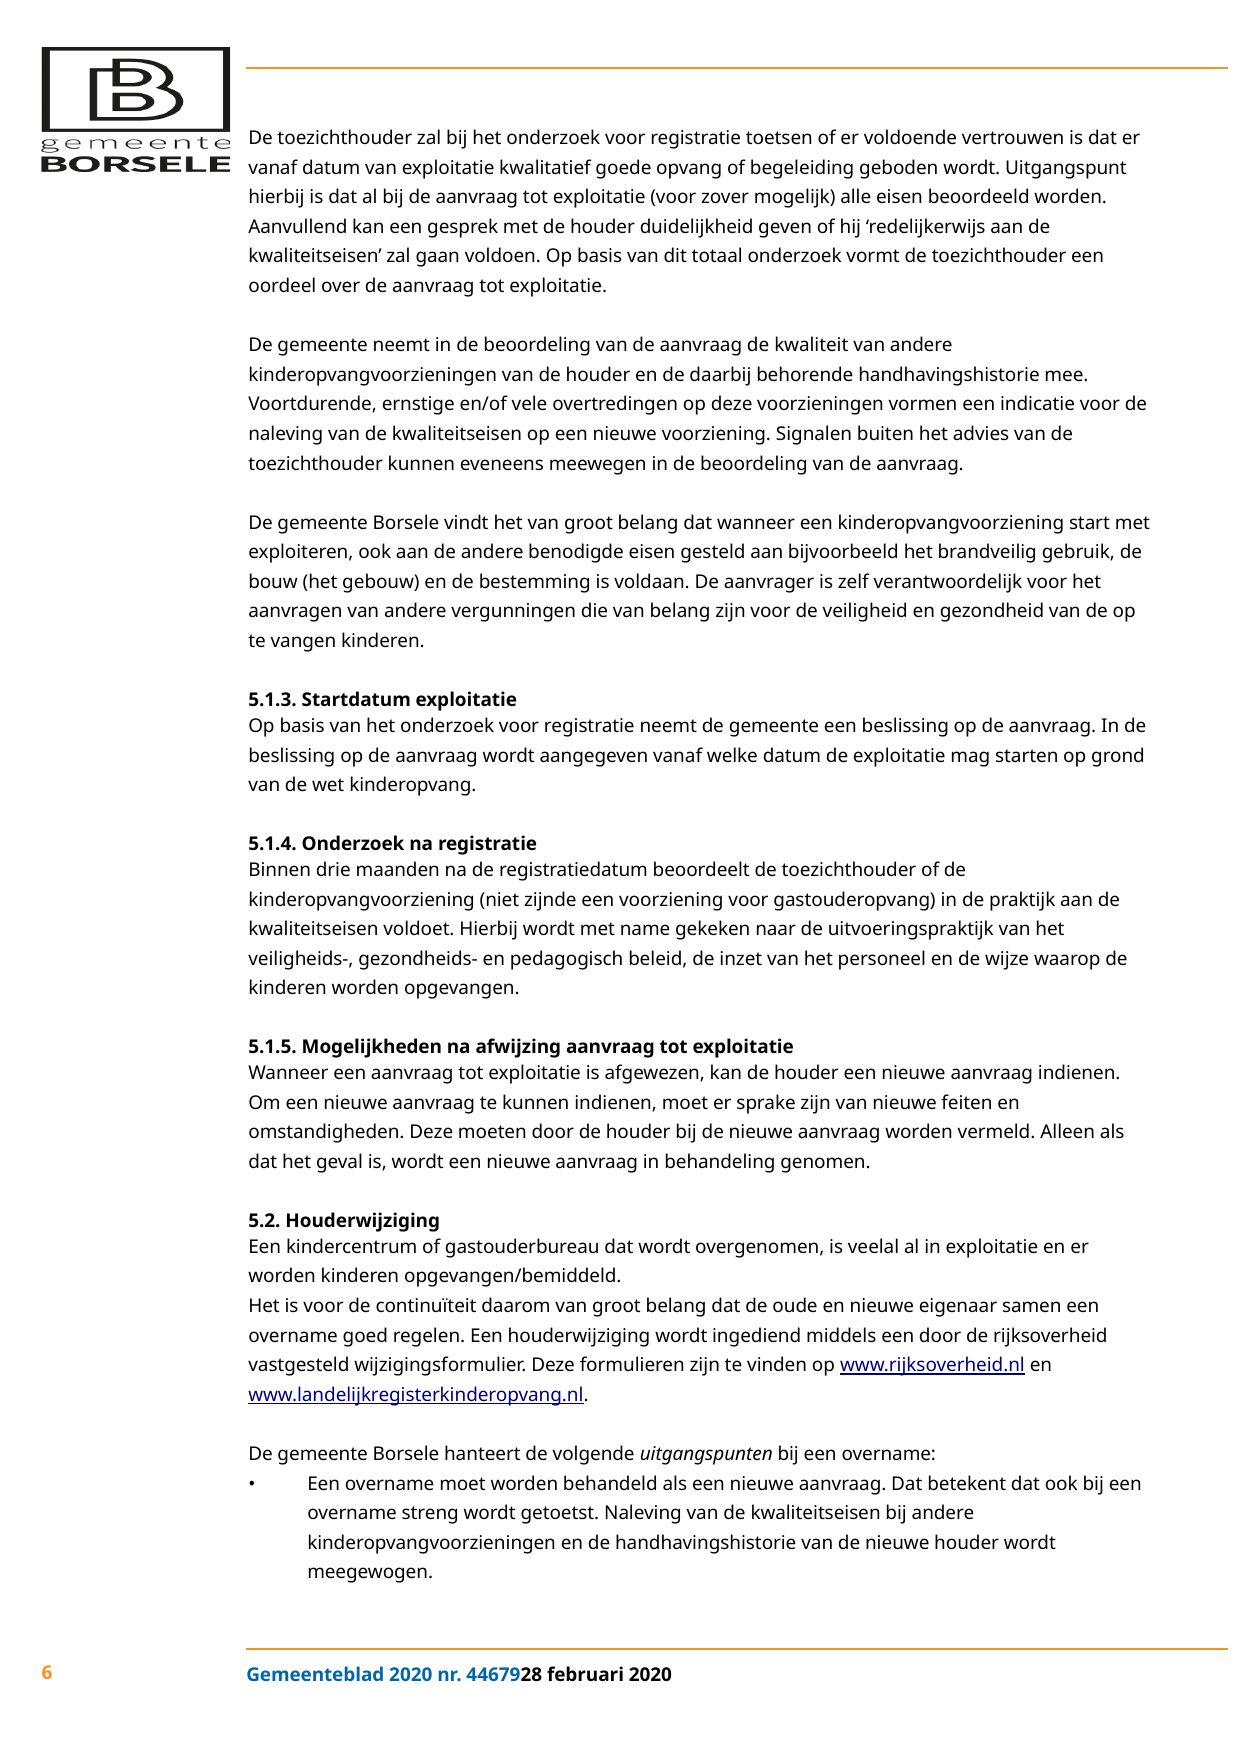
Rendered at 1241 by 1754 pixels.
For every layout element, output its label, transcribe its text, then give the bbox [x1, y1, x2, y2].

text 5.2. Houderwijziging [248, 1207, 1152, 1233]
list Een overname moet worden behandeld als een nieuwe aanvraag. Dat betekent dat ook bij een overname streng wordt getoetst. Naleving van de kwaliteitseisen bij andere kinderopvangvoorzieningen en de handhavingshistorie van de nieuwe houder wordt meegewogen. [248, 1470, 1152, 1584]
text De gemeente Borsele hanteert de volgende uitgangspunten bij een overname: [248, 1440, 1152, 1466]
text De gemeente neemt in de beoordeling van de aanvraag de kwaliteit van andere kinderopvangvoorzieningen van de houder en de daarbij behorende handhavingshistorie mee. Voortdurende, ernstige en/of vele overtredingen op deze voorzieningen vormen een indicatie voor de naleving van de kwaliteitseisen op een nieuwe voorziening. Signalen buiten het advies van de toezichthouder kunnen eveneens meewegen in de beoordeling van de aanvraag. [248, 331, 1152, 476]
text 5.1.5. Mogelijkheden na afwijzing aanvraag tot exploitatie [248, 1034, 1152, 1059]
text 5.1.3. Startdatum exploitatie [248, 686, 1152, 712]
text Op basis van het onderzoek voor registratie neemt de gemeente een beslissing op de aanvraag. In de beslissing op de aanvraag wordt aangegeven vanaf welke datum de exploitatie mag starten op grond van de wet kinderopvang. [248, 712, 1152, 797]
text De gemeente Borsele vindt het van groot belang dat wanneer een kinderopvangvoorziening start met exploiteren, ook aan de andere benodigde eisen gesteld aan bijvoorbeeld het brandveilig gebruik, de bouw (het gebouw) en de bestemming is voldaan. De aanvrager is zelf verantwoordelijk voor het aanvragen van andere vergunningen die van belang zijn voor de veiligheid en gezondheid van de op te vangen kinderen. [248, 509, 1152, 653]
text De toezichthouder zal bij het onderzoek voor registratie toetsen of er voldoende vertrouwen is dat er vanaf datum van exploitatie kwalitatief goede opvang of begeleiding geboden wordt. Uitgangspunt hierbij is dat al bij de aanvraag tot exploitatie (voor zover mogelijk) alle eisen beoordeeld worden. Aanvullend kan een gesprek met de houder duidelijkheid geven of hij ‘redelijkerwijs aan de kwaliteitseisen’ zal gaan voldoen. Op basis van dit totaal onderzoek vormt de toezichthouder een oordeel over de aanvraag tot exploitatie. [248, 124, 1152, 298]
text Het is voor de continuïteit daarom van groot belang dat de oude en nieuwe eigenaar samen een overname goed regelen. Een houderwijziging wordt ingediend middels een door de rijksoverheid vastgesteld wijzigingsformulier. Deze formulieren zijn te vinden op www.rijksoverheid.nl en www.landelijkregisterkinderopvang.nl. [248, 1292, 1152, 1407]
picture [41, 47, 231, 172]
text 5.1.4. Onderzoek na registratie [248, 831, 1152, 856]
text Wanneer een aanvraag tot exploitatie is afgewezen, kan de houder een nieuwe aanvraag indienen. Om een nieuwe aanvraag te kunnen indienen, moet er sprake zijn van nieuwe feiten en omstandigheden. Deze moeten door de houder bij de nieuwe aanvraag worden vermeld. Alleen als dat het geval is, wordt een nieuwe aanvraag in behandeling genomen. [248, 1059, 1152, 1174]
text Binnen drie maanden na de registratiedatum beoordeelt de toezichthouder of de kinderopvangvoorziening (niet zijnde een voorziening voor gastouderopvang) in de praktijk aan de kwaliteitseisen voldoet. Hierbij wordt met name gekeken naar de uitvoeringspraktijk van het veiligheids-, gezondheids- en pedagogisch beleid, de inzet van het personeel en de wijze waarop de kinderen worden opgevangen. [248, 856, 1152, 1000]
text Een kindercentrum of gastouderbureau dat wordt overgenomen, is veelal al in exploitatie en er worden kinderen opgevangen/bemiddeld. [248, 1233, 1152, 1288]
